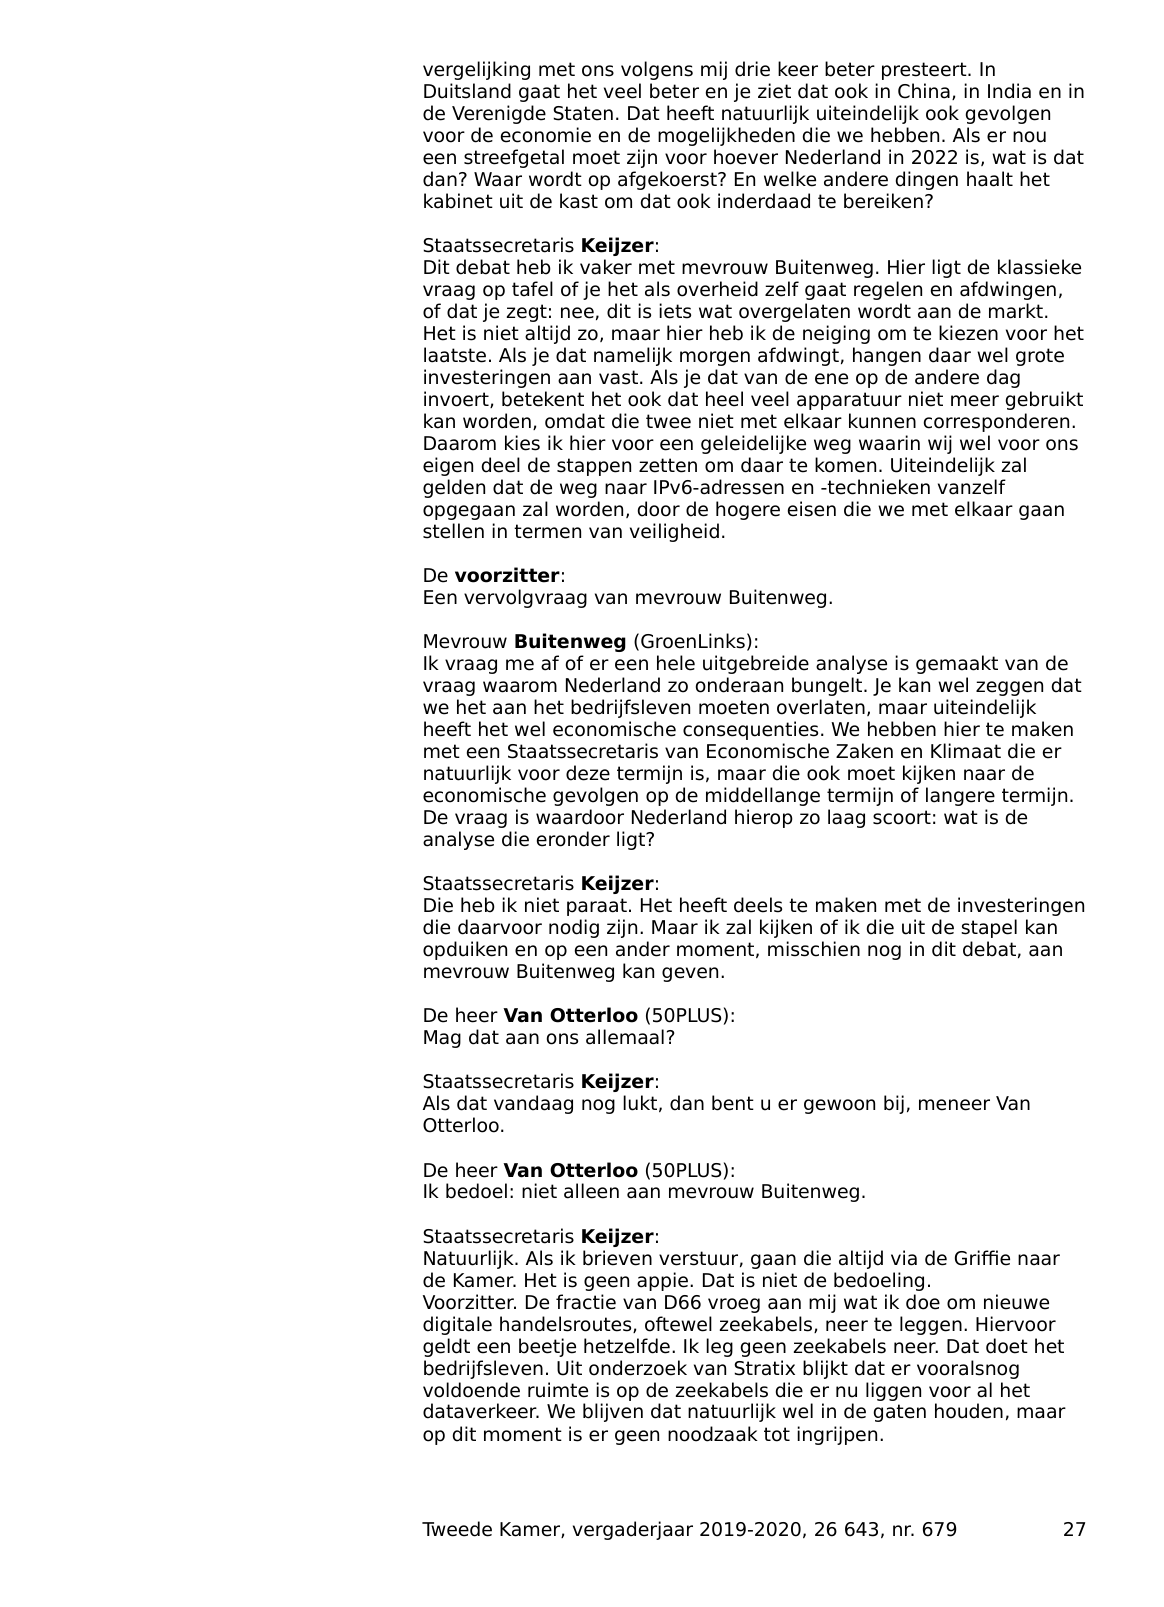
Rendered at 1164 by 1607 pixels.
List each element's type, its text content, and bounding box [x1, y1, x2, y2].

text Staatssecretaris Keijzer: [422, 1226, 1087, 1248]
text Staatssecretaris Keijzer: [422, 1071, 1087, 1093]
text Staatssecretaris Keijzer: [422, 235, 1087, 257]
text vergelijking met ons volgens mij drie keer beter presteert. In Duitsland gaat het veel beter en je ziet dat ook in China, in India en in de Verenigde Staten. Dat heeft natuurlijk uiteindelijk ook gevolgen voor de economie en de mogelijkheden die we hebben. Als er nou een streefgetal moet zijn voor hoever Nederland in 2022 is, wat is dat dan? Waar wordt op afgekoerst? En welke andere dingen haalt het kabinet uit de kast om dat ook inderdaad te bereiken? [422, 59, 1087, 213]
text Ik bedoel: niet alleen aan mevrouw Buitenweg. [422, 1181, 1087, 1203]
text Een vervolgvraag van mevrouw Buitenweg. [422, 587, 1087, 609]
text Mevrouw Buitenweg (GroenLinks): [422, 631, 1087, 653]
text De heer Van Otterloo (50PLUS): [422, 1005, 1087, 1027]
text Voorzitter. De fractie van D66 vroeg aan mij wat ik doe om nieuwe digitale handelsroutes, oftewel zeekabels, neer te leggen. Hiervoor geldt een beetje hetzelfde. Ik leg geen zeekabels neer. Dat doet het bedrijfsleven. Uit onderzoek van Stratix blijkt dat er vooralsnog voldoende ruimte is op de zeekabels die er nu liggen voor al het dataverkeer. We blijven dat natuurlijk wel in de gaten houden, maar op dit moment is er geen noodzaak tot ingrijpen. [422, 1292, 1087, 1445]
text Ik vraag me af of er een hele uitgebreide analyse is gemaakt van de vraag waarom Nederland zo onderaan bungelt. Je kan wel zeggen dat we het aan het bedrijfsleven moeten overlaten, maar uiteindelijk heeft het wel economische consequenties. We hebben hier te maken met een Staatssecretaris van Economische Zaken en Klimaat die er natuurlijk voor deze termijn is, maar die ook moet kijken naar de economische gevolgen op de middellange termijn of langere termijn. De vraag is waardoor Nederland hierop zo laag scoort: wat is de analyse die eronder ligt? [422, 653, 1087, 851]
text Als dat vandaag nog lukt, dan bent u er gewoon bij, meneer Van Otterloo. [422, 1093, 1087, 1137]
text Dit debat heb ik vaker met mevrouw Buitenweg. Hier ligt de klassieke vraag op tafel of je het als overheid zelf gaat regelen en afdwingen, of dat je zegt: nee, dit is iets wat overgelaten wordt aan de markt. Het is niet altijd zo, maar hier heb ik de neiging om te kiezen voor het laatste. Als je dat namelijk morgen afdwingt, hangen daar wel grote investeringen aan vast. Als je dat van de ene op de andere dag invoert, betekent het ook dat heel veel apparatuur niet meer gebruikt kan worden, omdat die twee niet met elkaar kunnen corresponderen. Daarom kies ik hier voor een geleidelijke weg waarin wij wel voor ons eigen deel de stappen zetten om daar te komen. Uiteindelijk zal gelden dat de weg naar IPv6-adressen en -technieken vanzelf opgegaan zal worden, door de hogere eisen die we met elkaar gaan stellen in termen van veiligheid. [422, 257, 1087, 543]
text Mag dat aan ons allemaal? [422, 1027, 1087, 1049]
text De voorzitter: [422, 565, 1087, 587]
text Natuurlijk. Als ik brieven verstuur, gaan die altijd via de Griffie naar de Kamer. Het is geen appie. Dat is niet de bedoeling. [422, 1248, 1087, 1292]
text Staatssecretaris Keijzer: [422, 873, 1087, 895]
text De heer Van Otterloo (50PLUS): [422, 1159, 1087, 1181]
text Die heb ik niet paraat. Het heeft deels te maken met de investeringen die daarvoor nodig zijn. Maar ik zal kijken of ik die uit de stapel kan opduiken en op een ander moment, misschien nog in dit debat, aan mevrouw Buitenweg kan geven. [422, 895, 1087, 983]
